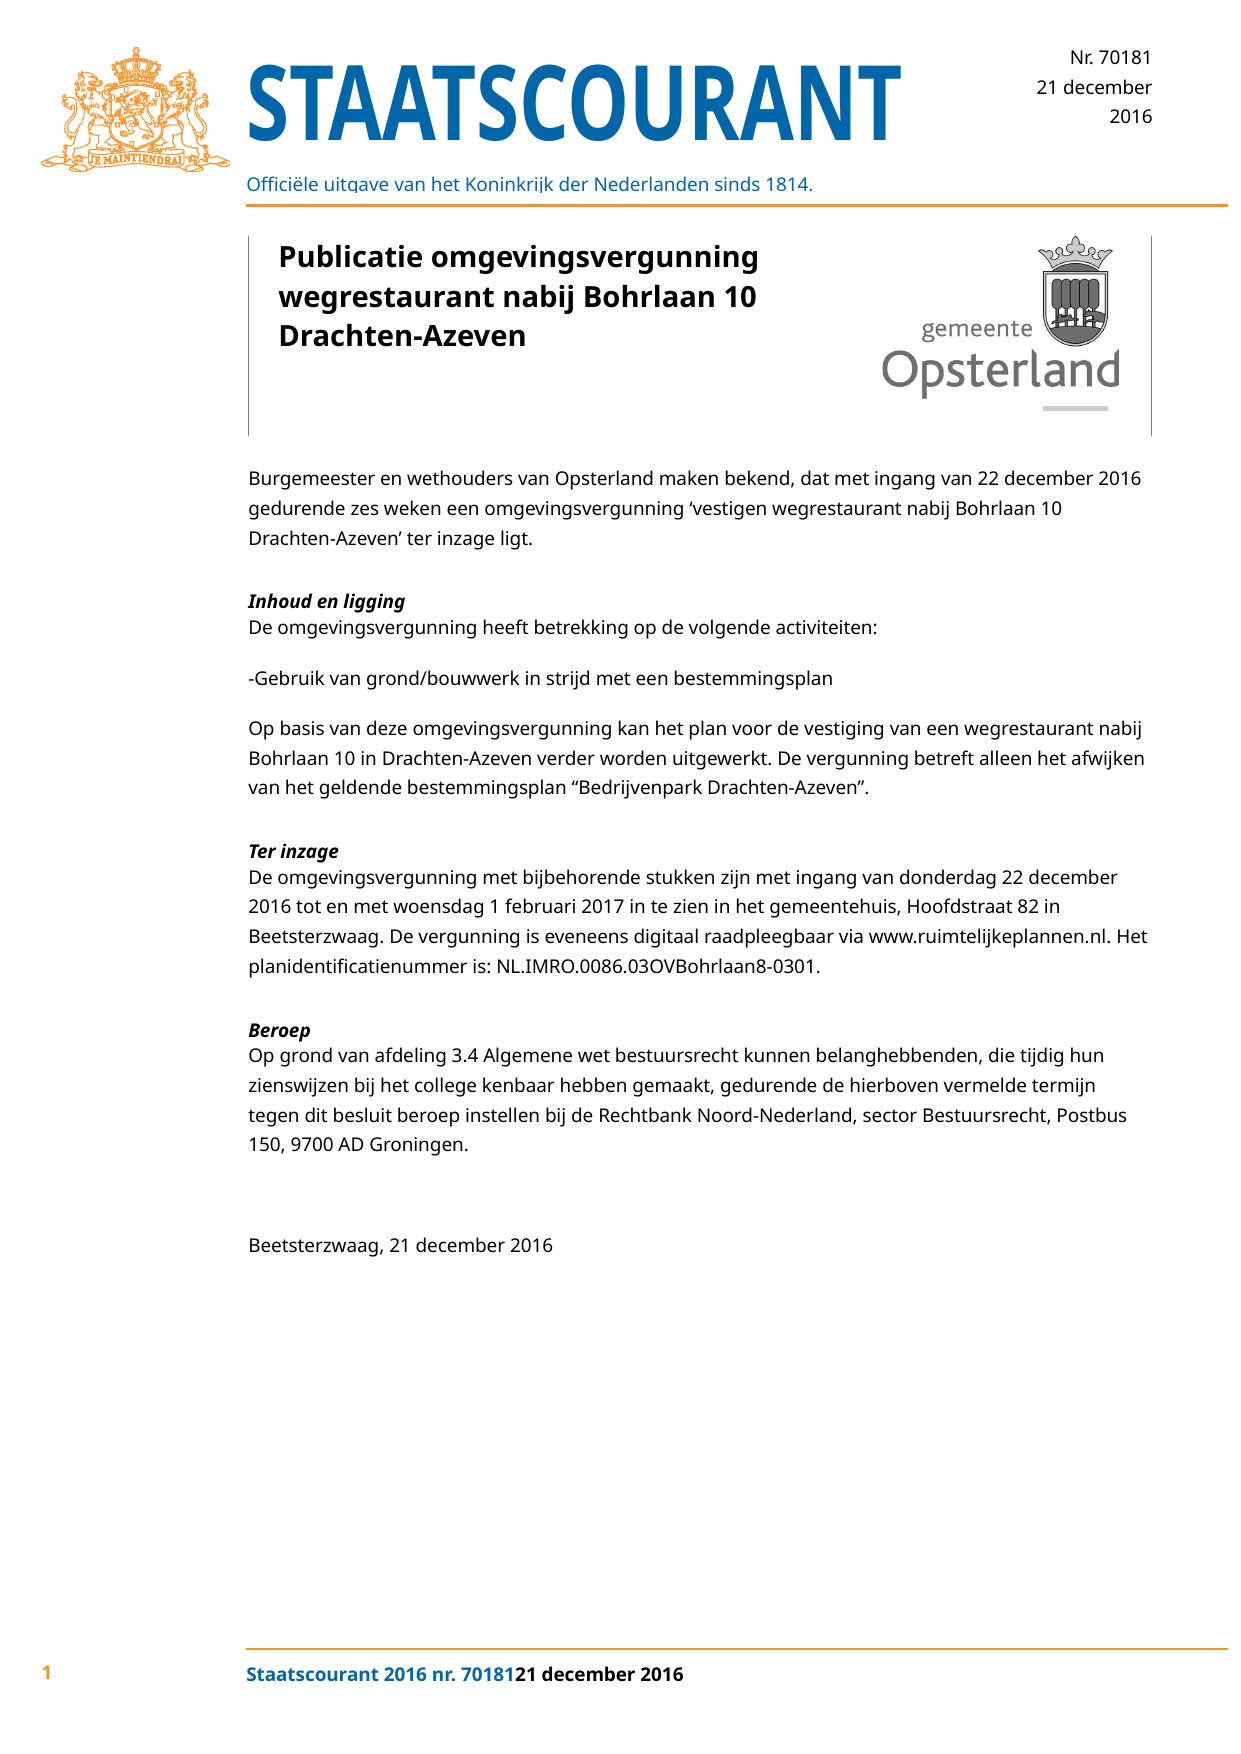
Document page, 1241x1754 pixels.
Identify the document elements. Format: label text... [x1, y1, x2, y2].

text Ter inzage [248, 838, 1152, 864]
text Inhoud en ligging [248, 589, 1152, 614]
text Burgemeester en wethouders van Opsterland maken bekend, dat met ingang van 22 december 2016 gedurende zes weken een omgevingsvergunning ‘vestigen wegrestaurant nabij Bohrlaan 10 Drachten-Azeven’ ter inzage ligt. [248, 466, 1152, 551]
text Beroep [248, 1017, 1152, 1043]
text Op basis van deze omgevingsvergunning kan het plan voor de vestiging van een wegrestaurant nabij Bohrlaan 10 in Drachten-Azeven verder worden uitgewerkt. De vergunning betreft alleen het afwijken van het geldende bestemmingsplan “Bedrijvenpark Drachten-Azeven”. [248, 715, 1152, 800]
text Op grond van afdeling 3.4 Algemene wet bestuursrecht kunnen belanghebbenden, die tijdig hun zienswijzen bij het college kenbaar hebben gemaakt, gedurende de hierboven vermelde termijn tegen dit besluit beroep instellen bij de Rechtbank Noord-Nederland, sector Bestuursrecht, Postbus 150, 9700 AD Groningen. [248, 1043, 1152, 1157]
table_header [850, 236, 1151, 436]
text Beetsterzwaag, 21 december 2016 [248, 1232, 1152, 1258]
text De omgevingsvergunning met bijbehorende stukken zijn met ingang van donderdag 22 december 2016 tot en met woensdag 1 februari 2017 in te zien in het gemeentehuis, Hoofdstraat 82 in Beetsterzwaag. De vergunning is eveneens digitaal raadpleegbaar via www.ruimtelijkeplannen.nl. Het planidentificatienummer is: NL.IMRO.0086.03OVBohrlaan8-0301. [248, 864, 1152, 979]
text -Gebruik van grond/bouwwerk in strijd met een bestemmingsplan [248, 665, 1152, 691]
picture [41, 47, 231, 172]
picture [882, 236, 1119, 411]
text De omgevingsvergunning heeft betrekking op de volgende activiteiten: [248, 614, 1152, 640]
table_header Publicatie omgevingsvergunning wegrestaurant nabij Bohrlaan 10 Drachten-Azeven [249, 236, 850, 436]
